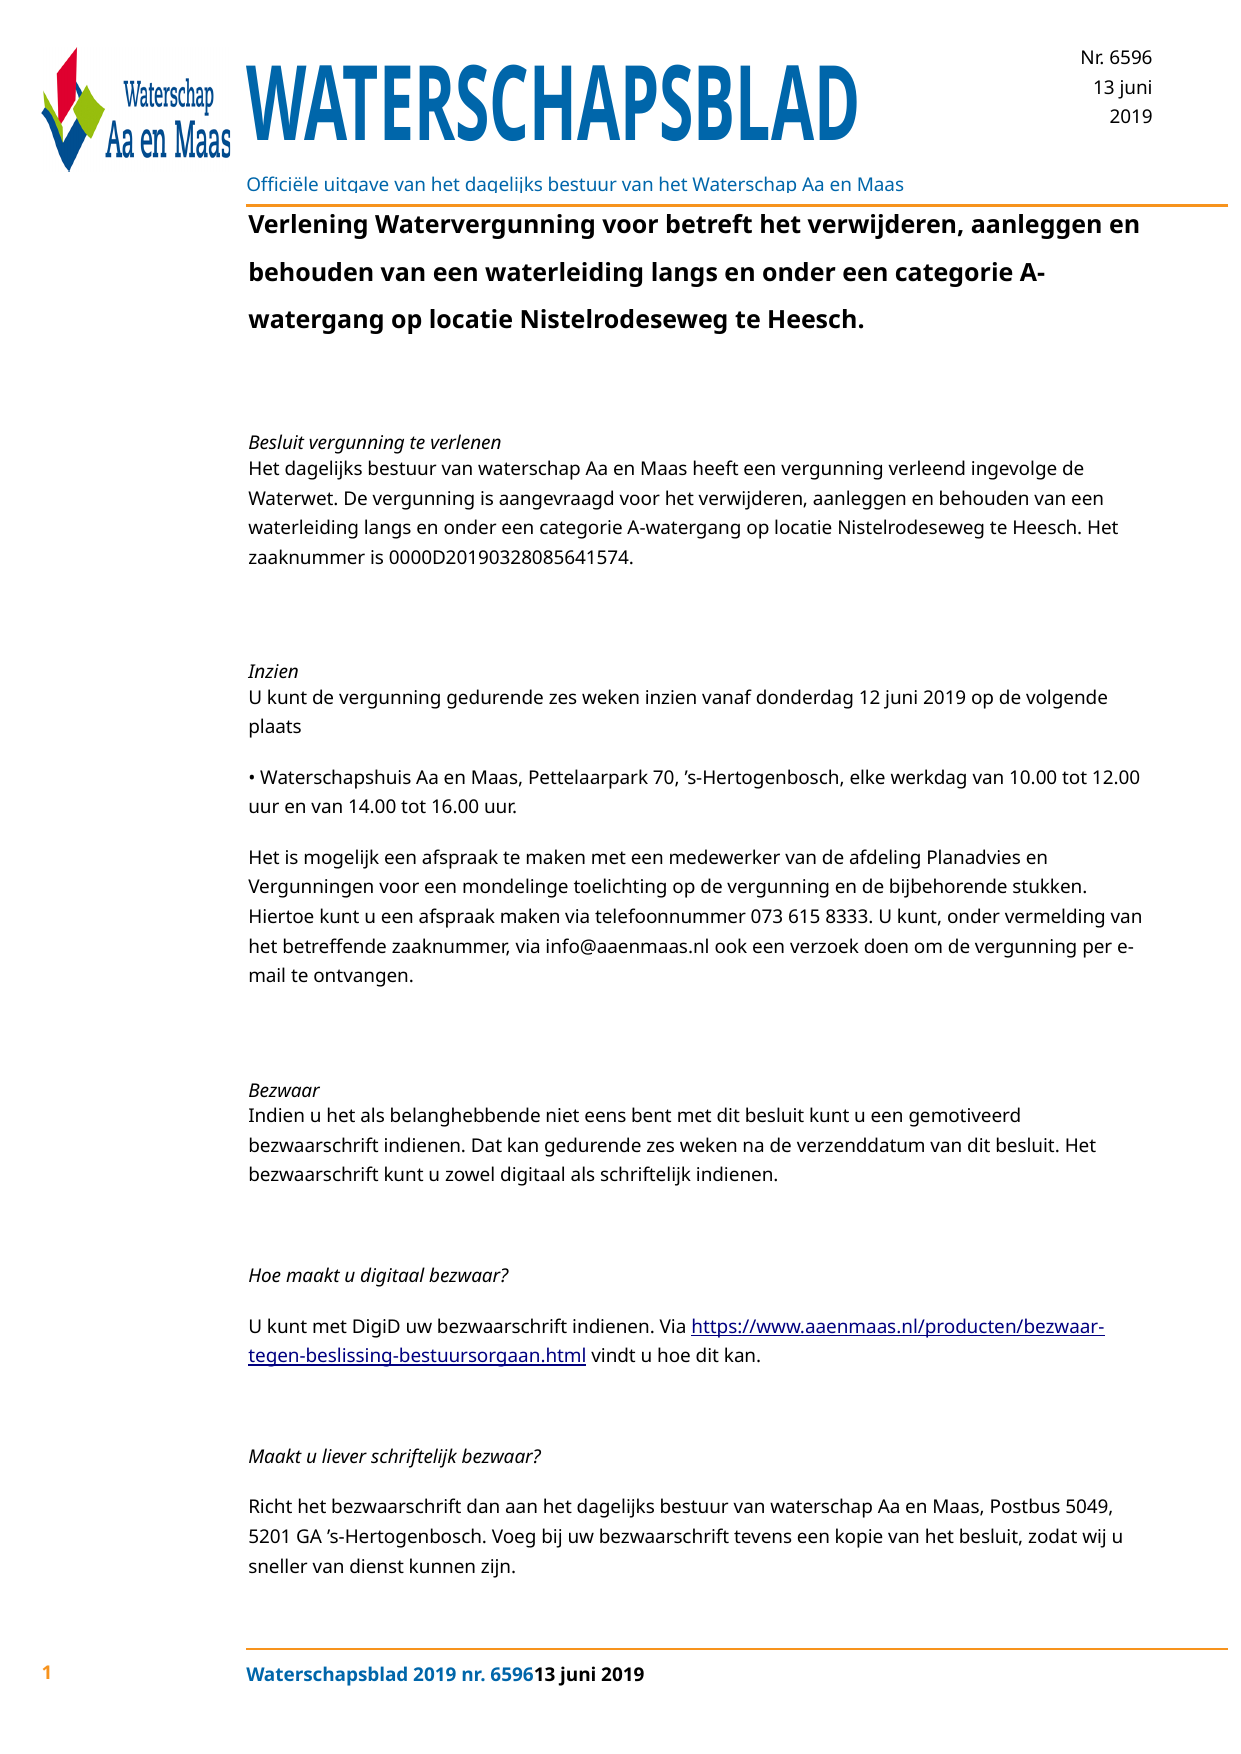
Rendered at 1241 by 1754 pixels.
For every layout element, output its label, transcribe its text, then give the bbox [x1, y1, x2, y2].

text Inzien [248, 658, 1152, 684]
text Bezwaar [248, 1077, 1152, 1102]
text • Waterschapshuis Aa en Maas, Pettelaarpark 70, ’s-Hertogenbosch, elke werkdag van 10.00 tot 12.00 uur en van 14.00 tot 16.00 uur. [248, 764, 1152, 819]
text Indien u het als belanghebbende niet eens bent met dit besluit kunt u een gemotiveerd bezwaarschrift indienen. Dat kan gedurende zes weken na de verzenddatum van dit besluit. Het bezwaarschrift kunt u zowel digitaal als schriftelijk indienen. [248, 1102, 1152, 1187]
picture [41, 47, 231, 172]
text Hoe maakt u digitaal bezwaar? [248, 1262, 1152, 1288]
text U kunt met DigiD uw bezwaarschrift indienen. Via https://www.aaenmaas.nl/producten/bezwaar-tegen-beslissing-bestuursorgaan.html vindt u hoe dit kan. [248, 1313, 1152, 1368]
text Het is mogelijk een afspraak te maken met een medewerker van de afdeling Planadvies en Vergunningen voor een mondelinge toelichting op de vergunning en de bijbehorende stukken. Hiertoe kunt u een afspraak maken via telefoonnummer 073 615 8333. U kunt, onder vermelding van het betreffende zaaknummer, via info@aaenmaas.nl ook een verzoek doen om de vergunning per e-mail te ontvangen. [248, 844, 1152, 988]
text Het dagelijks bestuur van waterschap Aa en Maas heeft een vergunning verleend ingevolge de Waterwet. De vergunning is aangevraagd voor het verwijderen, aanleggen en behouden van een waterleiding langs en onder een categorie A-watergang op locatie Nistelrodeseweg te Heesch. Het zaaknummer is 0000D20190328085641574. [248, 455, 1152, 570]
text Verlening Watervergunning voor betreft het verwijderen, aanleggen en behouden van een waterleiding langs en onder een categorie A-watergang op locatie Nistelrodeseweg te Heesch. [248, 207, 1152, 336]
text Besluit vergunning te verlenen [248, 429, 1152, 455]
text Richt het bezwaarschrift dan aan het dagelijks bestuur van waterschap Aa en Maas, Postbus 5049, 5201 GA ’s-Hertogenbosch. Voeg bij uw bezwaarschrift tevens een kopie van het besluit, zodat wij u sneller van dienst kunnen zijn. [248, 1494, 1152, 1579]
text Maakt u liever schriftelijk bezwaar? [248, 1443, 1152, 1469]
text U kunt de vergunning gedurende zes weken inzien vanaf donderdag 12 juni 2019 op de volgende plaats [248, 684, 1152, 739]
